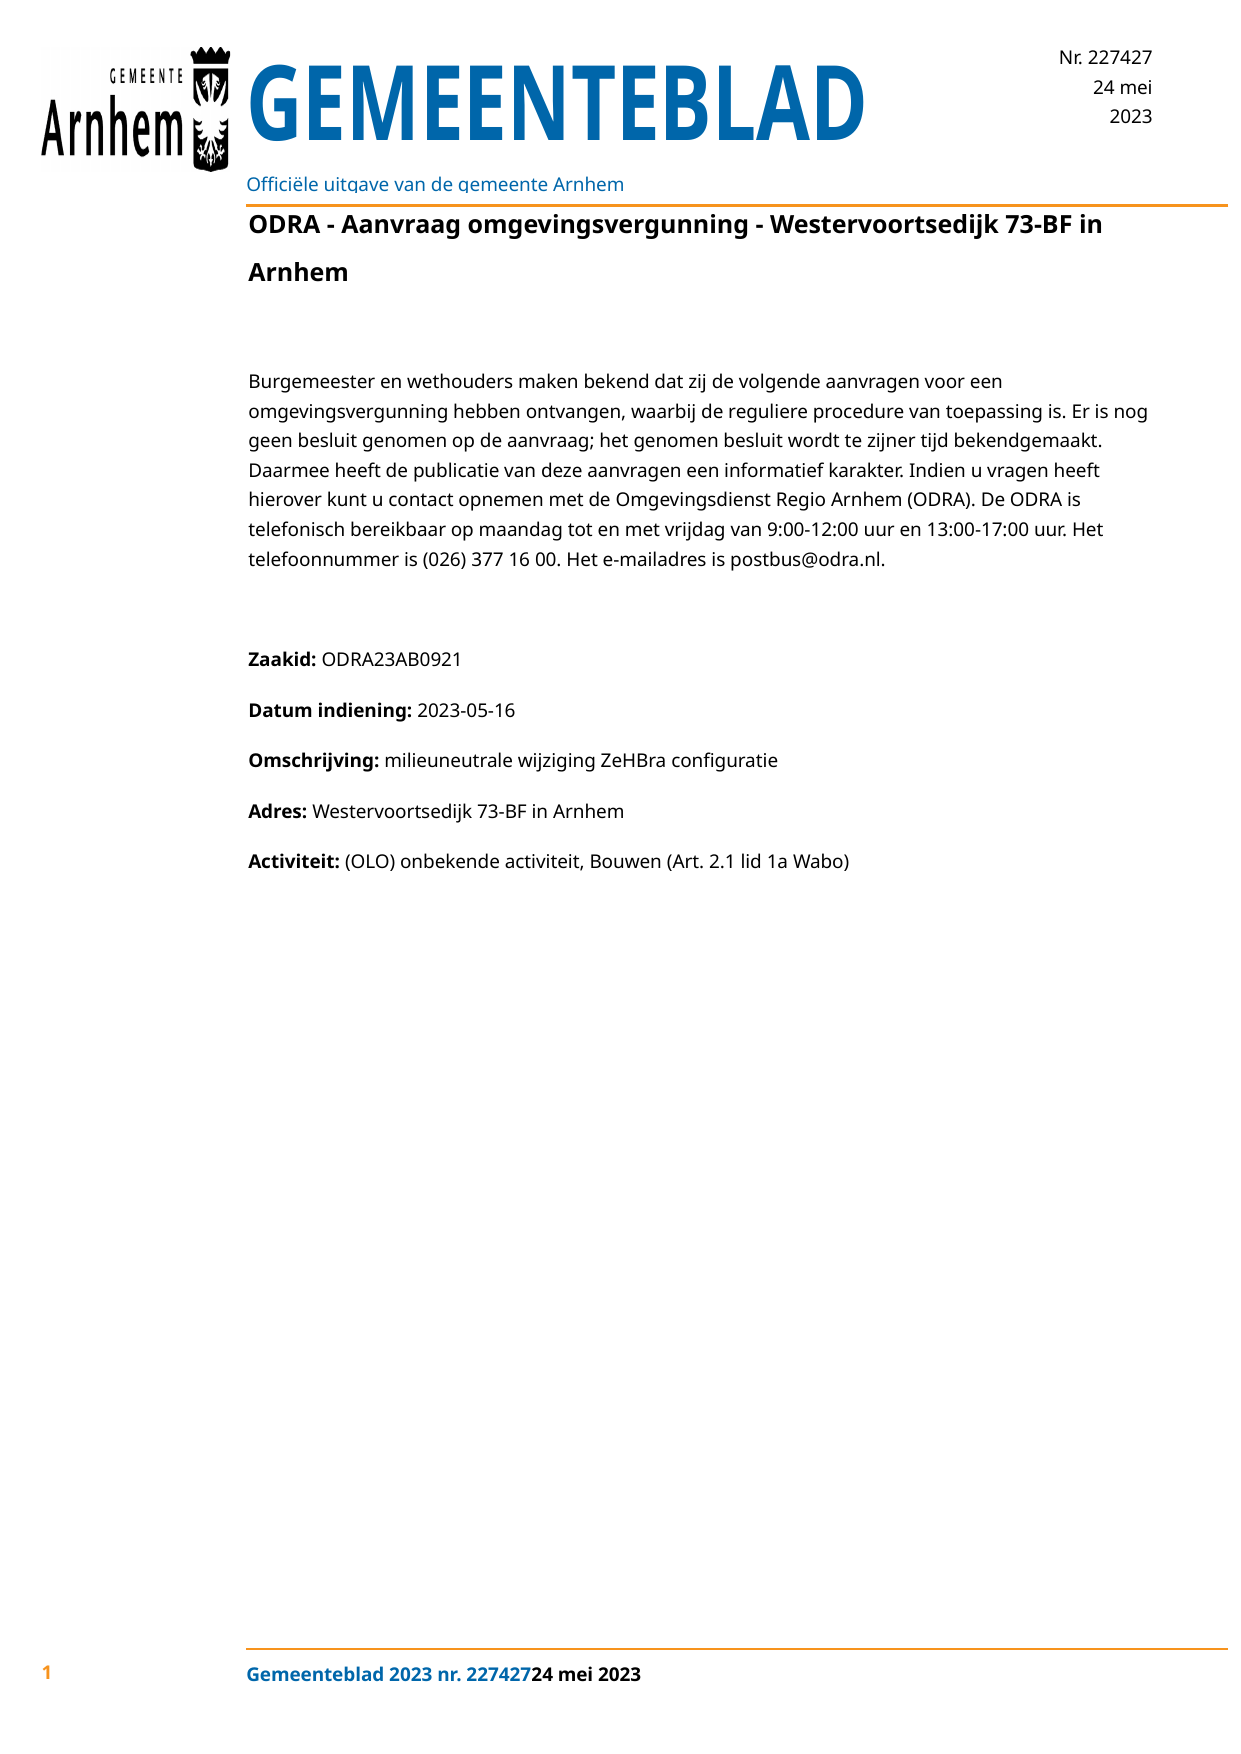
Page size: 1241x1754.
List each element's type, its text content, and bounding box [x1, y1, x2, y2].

text Omschrijving: milieuneutrale wijziging ZeHBra configuratie [248, 747, 1152, 773]
text Datum indiening: 2023-05-16 [248, 697, 1152, 723]
text Zaakid: ODRA23AB0921 [248, 647, 1152, 672]
text Adres: Westervoortsedijk 73-BF in Arnhem [248, 798, 1152, 824]
picture [41, 47, 231, 172]
text ODRA - Aanvraag omgevingsvergunning - Westervoortsedijk 73-BF in Arnhem [248, 207, 1152, 288]
text Activiteit: (OLO) onbekende activiteit, Bouwen (Art. 2.1 lid 1a Wabo) [248, 848, 1152, 874]
text Burgemeester en wethouders maken bekend dat zij de volgende aanvragen voor een omgevingsvergunning hebben ontvangen, waarbij de reguliere procedure van toepassing is. Er is nog geen besluit genomen op de aanvraag; het genomen besluit wordt te zijner tijd bekendgemaakt. Daarmee heeft de publicatie van deze aanvragen een informatief karakter. Indien u vragen heeft hierover kunt u contact opnemen met de Omgevingsdienst Regio Arnhem (ODRA). De ODRA is telefonisch bereikbaar op maandag tot en met vrijdag van 9:00-12:00 uur en 13:00-17:00 uur. Het telefoonnummer is (026) 377 16 00. Het e-mailadres is postbus@odra.nl. [248, 368, 1152, 572]
